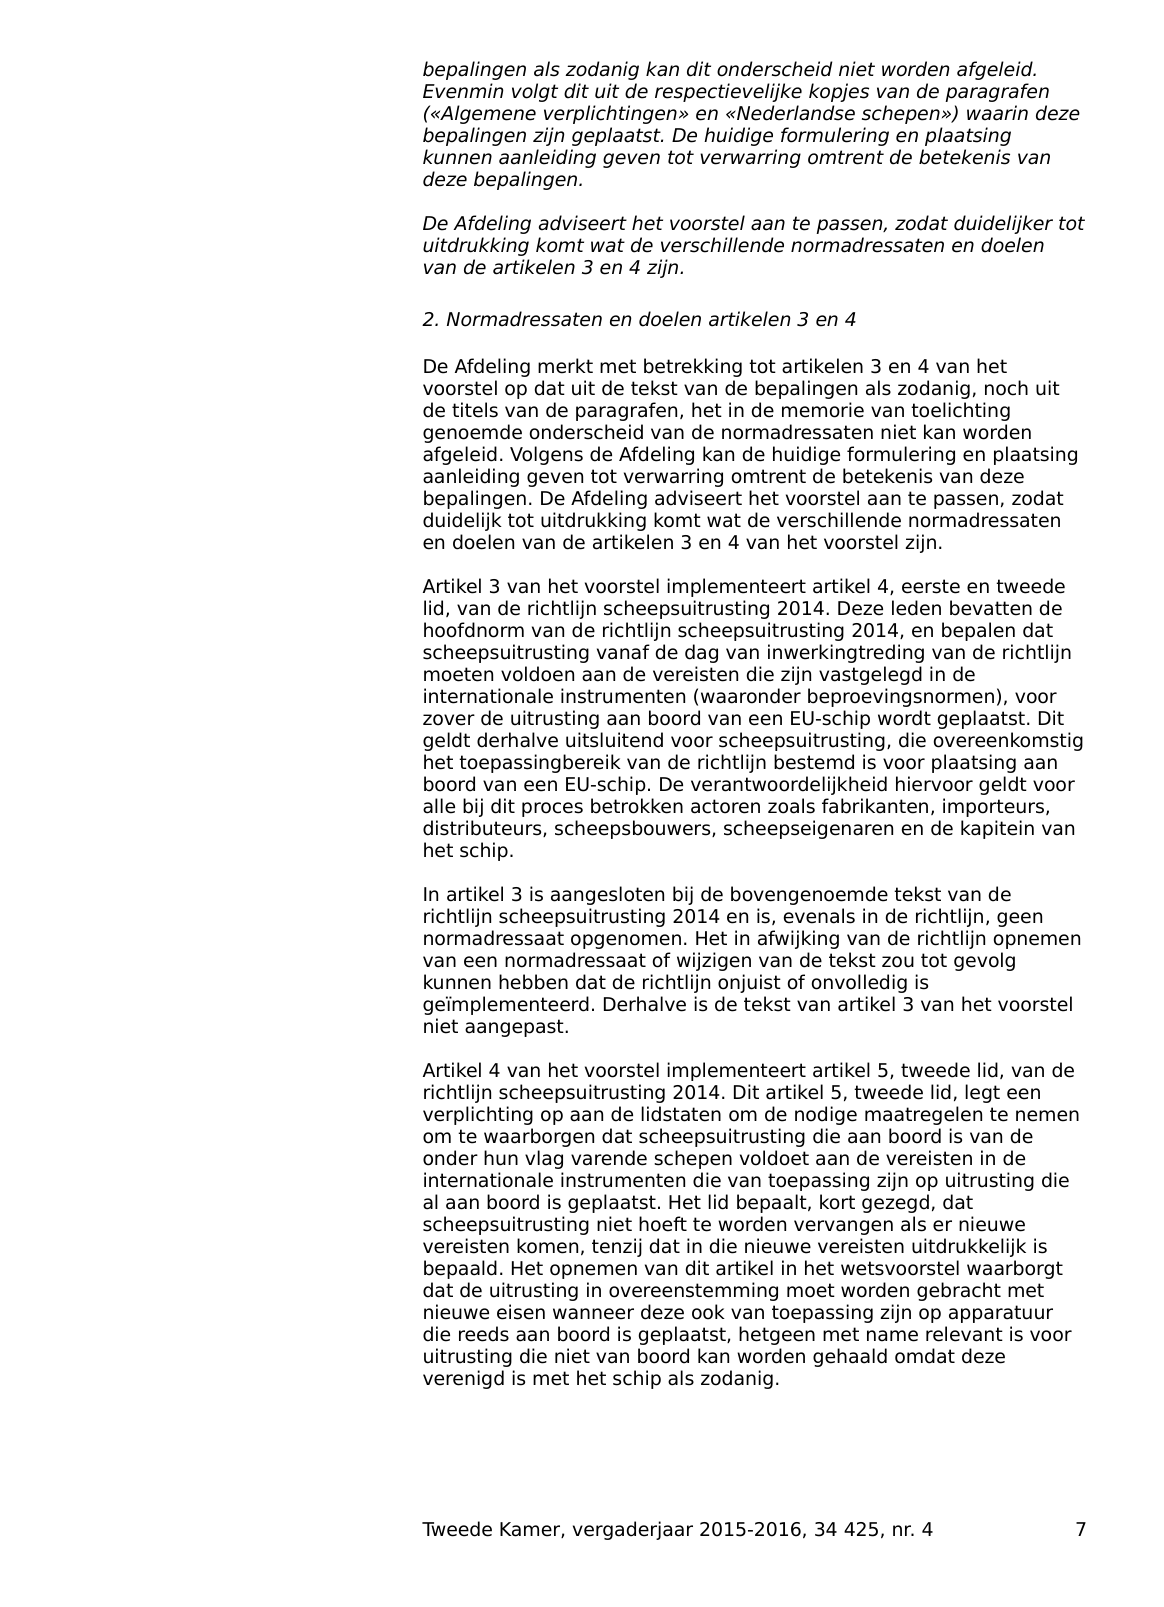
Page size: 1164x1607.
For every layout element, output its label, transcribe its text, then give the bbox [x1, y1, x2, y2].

text bepalingen als zodanig kan dit onderscheid niet worden afgeleid. Evenmin volgt dit uit de respectievelijke kopjes van de paragrafen («Algemene verplichtingen» en «Nederlandse schepen») waarin deze bepalingen zijn geplaatst. De huidige formulering en plaatsing kunnen aanleiding geven tot verwarring omtrent de betekenis van deze bepalingen. [422, 59, 1087, 191]
text De Afdeling adviseert het voorstel aan te passen, zodat duidelijker tot uitdrukking komt wat de verschillende normadressaten en doelen van de artikelen 3 en 4 zijn. [422, 213, 1087, 279]
text Artikel 4 van het voorstel implementeert artikel 5, tweede lid, van de richtlijn scheepsuitrusting 2014. Dit artikel 5, tweede lid, legt een verplichting op aan de lidstaten om de nodige maatregelen te nemen om te waarborgen dat scheepsuitrusting die aan boord is van de onder hun vlag varende schepen voldoet aan de vereisten in de internationale instrumenten die van toepassing zijn op uitrusting die al aan boord is geplaatst. Het lid bepaalt, kort gezegd, dat scheepsuitrusting niet hoeft te worden vervangen als er nieuwe vereisten komen, tenzij dat in die nieuwe vereisten uitdrukkelijk is bepaald. Het opnemen van dit artikel in het wetsvoorstel waarborgt dat de uitrusting in overeenstemming moet worden gebracht met nieuwe eisen wanneer deze ook van toepassing zijn op apparatuur die reeds aan boord is geplaatst, hetgeen met name relevant is voor uitrusting die niet van boord kan worden gehaald omdat deze verenigd is met het schip als zodanig. [422, 1060, 1087, 1390]
text In artikel 3 is aangesloten bij de bovengenoemde tekst van de richtlijn scheepsuitrusting 2014 en is, evenals in de richtlijn, geen normadressaat opgenomen. Het in afwijking van de richtlijn opnemen van een normadressaat of wijzigen van de tekst zou tot gevolg kunnen hebben dat de richtlijn onjuist of onvolledig is geïmplementeerd. Derhalve is de tekst van artikel 3 van het voorstel niet aangepast. [422, 884, 1087, 1038]
text De Afdeling merkt met betrekking tot artikelen 3 en 4 van het voorstel op dat uit de tekst van de bepalingen als zodanig, noch uit de titels van de paragrafen, het in de memorie van toelichting genoemde onderscheid van de normadressaten niet kan worden afgeleid. Volgens de Afdeling kan de huidige formulering en plaatsing aanleiding geven tot verwarring omtrent de betekenis van deze bepalingen. De Afdeling adviseert het voorstel aan te passen, zodat duidelijk tot uitdrukking komt wat de verschillende normadressaten en doelen van de artikelen 3 en 4 van het voorstel zijn. [422, 356, 1087, 554]
text Artikel 3 van het voorstel implementeert artikel 4, eerste en tweede lid, van de richtlijn scheepsuitrusting 2014. Deze leden bevatten de hoofdnorm van de richtlijn scheepsuitrusting 2014, en bepalen dat scheepsuitrusting vanaf de dag van inwerkingtreding van de richtlijn moeten voldoen aan de vereisten die zijn vastgelegd in de internationale instrumenten (waaronder beproevingsnormen), voor zover de uitrusting aan boord van een EU-schip wordt geplaatst. Dit geldt derhalve uitsluitend voor scheepsuitrusting, die overeenkomstig het toepassingbereik van de richtlijn bestemd is voor plaatsing aan boord van een EU-schip. De verantwoordelijkheid hiervoor geldt voor alle bij dit proces betrokken actoren zoals fabrikanten, importeurs, distributeurs, scheepsbouwers, scheepseigenaren en de kapitein van het schip. [422, 576, 1087, 862]
subtitle 2. Normadressaten en doelen artikelen 3 en 4 [422, 309, 1087, 331]
